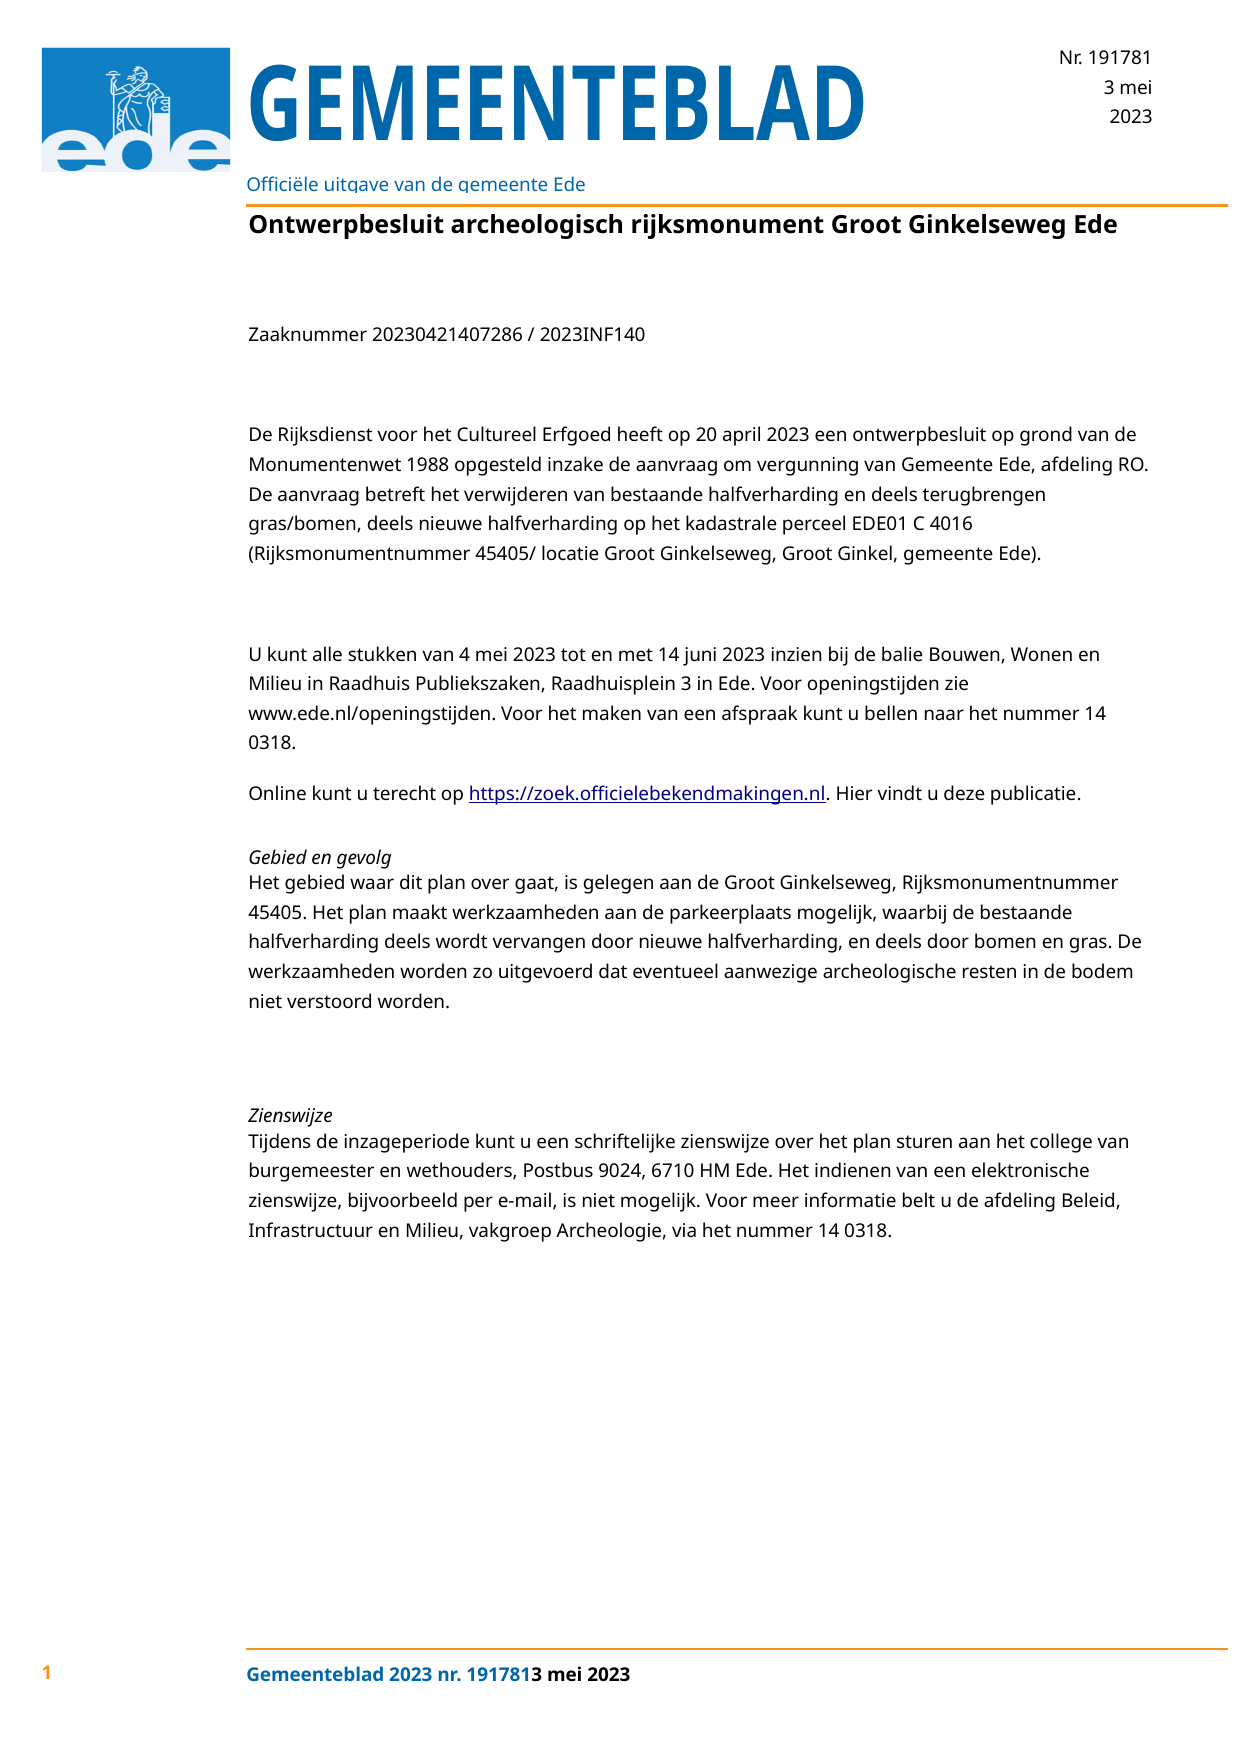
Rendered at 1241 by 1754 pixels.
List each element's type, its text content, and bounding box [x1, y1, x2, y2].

text Gebied en gevolg [248, 844, 1152, 869]
text Het gebied waar dit plan over gaat, is gelegen aan de Groot Ginkelseweg, Rijksmonumentnummer 45405. Het plan maakt werkzaamheden aan de parkeerplaats mogelijk, waarbij de bestaande halfverharding deels wordt vervangen door nieuwe halfverharding, en deels door bomen en gras. De werkzaamheden worden zo uitgevoerd dat eventueel aanwezige archeologische resten in de bodem niet verstoord worden. [248, 869, 1152, 1014]
text Zaaknummer 20230421407286 / 2023INF140 [248, 321, 1152, 346]
text Zienswijze [248, 1102, 1152, 1128]
text De Rijksdienst voor het Cultureel Erfgoed heeft op 20 april 2023 een ontwerpbesluit op grond van de Monumentenwet 1988 opgesteld inzake de aanvraag om vergunning van Gemeente Ede, afdeling RO. De aanvraag betreft het verwijderen van bestaande halfverharding en deels terugbrengen gras/bomen, deels nieuwe halfverharding op het kadastrale perceel EDE01 C 4016 (Rijksmonumentnummer 45405/ locatie Groot Ginkelseweg, Groot Ginkel, gemeente Ede). [248, 422, 1152, 566]
text U kunt alle stukken van 4 mei 2023 tot en met 14 juni 2023 inzien bij de balie Bouwen, Wonen en Milieu in Raadhuis Publiekszaken, Raadhuisplein 3 in Ede. Voor openingstijden zie www.ede.nl/openingstijden. Voor het maken van een afspraak kunt u bellen naar het nummer 14 0318. [248, 641, 1152, 755]
text Ontwerpbesluit archeologisch rijksmonument Groot Ginkelseweg Ede [248, 207, 1152, 241]
text Tijdens de inzageperiode kunt u een schriftelijke zienswijze over het plan sturen aan het college van burgemeester en wethouders, Postbus 9024, 6710 HM Ede. Het indienen van een elektronische zienswijze, bijvoorbeeld per e-mail, is niet mogelijk. Voor meer informatie belt u de afdeling Beleid, Infrastructuur en Milieu, vakgroep Archeologie, via het nummer 14 0318. [248, 1128, 1152, 1242]
picture [41, 47, 231, 172]
text Online kunt u terecht op https://zoek.officielebekendmakingen.nl. Hier vindt u deze publicatie. [248, 780, 1152, 806]
